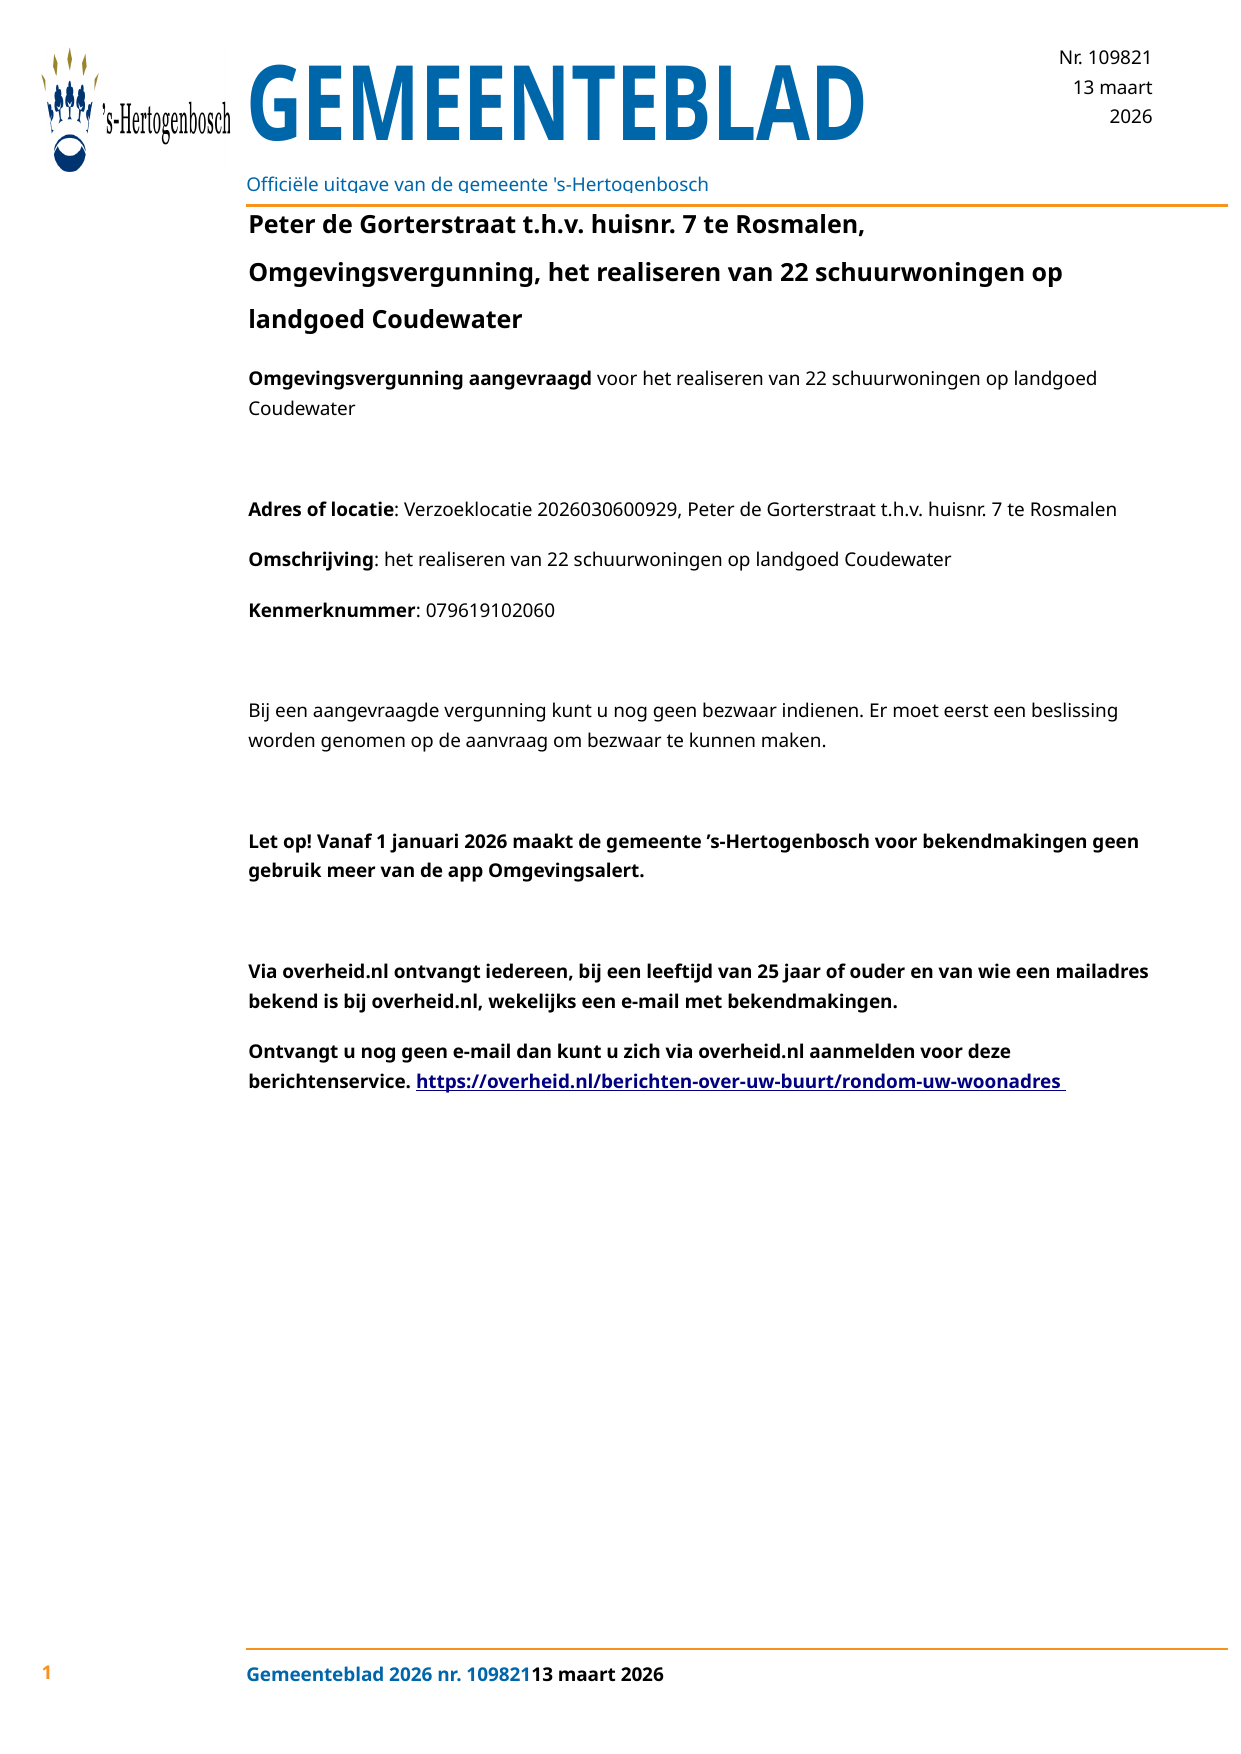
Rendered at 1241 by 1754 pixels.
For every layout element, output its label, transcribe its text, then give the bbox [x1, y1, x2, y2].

text Peter de Gorterstraat t.h.v. huisnr. 7 te Rosmalen, Omgevingsvergunning, het realiseren van 22 schuurwoningen op landgoed Coudewater [248, 207, 1152, 336]
text Adres of locatie: Verzoeklocatie 2026030600929, Peter de Gorterstraat t.h.v. huisnr. 7 te Rosmalen [248, 496, 1152, 522]
text Via overheid.nl ontvangt iedereen, bij een leeftijd van 25 jaar of ouder en van wie een mailadres bekend is bij overheid.nl, wekelijks een e-mail met bekendmakingen. [248, 958, 1152, 1014]
text Let op! Vanaf 1 januari 2026 maakt de gemeente ’s-Hertogenbosch voor bekendmakingen geen gebruik meer van de app Omgevingsalert. [248, 828, 1152, 883]
text Ontvangt u nog geen e-mail dan kunt u zich via overheid.nl aanmelden voor deze berichtenservice. https://overheid.nl/berichten-over-uw-buurt/rondom-uw-woonadres [248, 1038, 1152, 1094]
text Omschrijving: het realiseren van 22 schuurwoningen op landgoed Coudewater [248, 546, 1152, 572]
text Bij een aangevraagde vergunning kunt u nog geen bezwaar indienen. Er moet eerst een beslissing worden genomen op de aanvraag om bezwaar te kunnen maken. [248, 698, 1152, 753]
picture [41, 47, 231, 172]
text Kenmerknummer: 079619102060 [248, 597, 1152, 622]
text Omgevingsvergunning aangevraagd voor het realiseren van 22 schuurwoningen op landgoed Coudewater [248, 366, 1152, 421]
